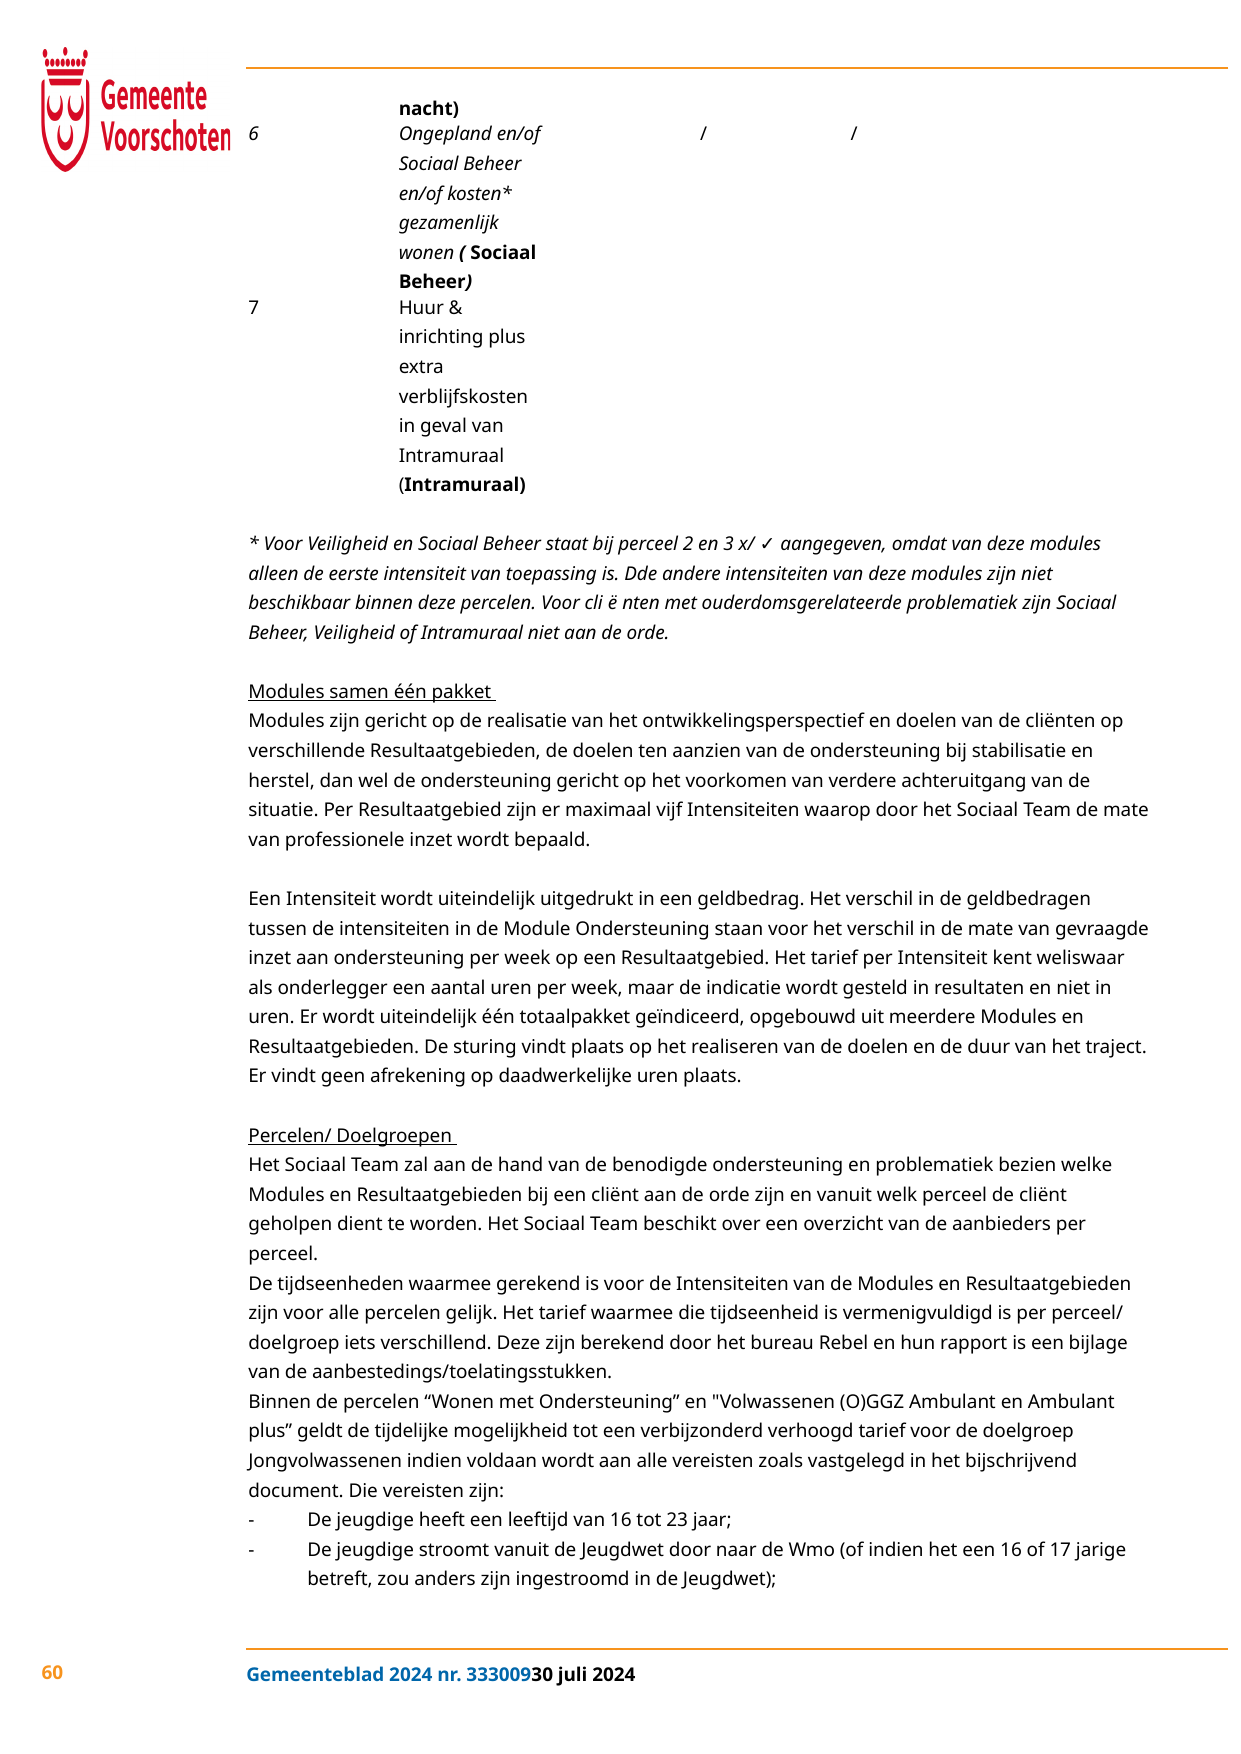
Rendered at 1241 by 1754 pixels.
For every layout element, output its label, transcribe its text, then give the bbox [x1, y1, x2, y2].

table_cell [1001, 95, 1152, 121]
text * Voor Veiligheid en Sociaal Beheer staat bij perceel 2 en 3 x/ ✓ aangegeven, omdat van deze modules alleen de eerste intensiteit van toepassing is. Dde andere intensiteiten van deze modules zijn niet beschikbaar binnen deze percelen. Voor cli ë nten met ouderdomsgerelateerde problematiek zijn Sociaal Beheer, Veiligheid of Intramuraal niet aan de orde. [248, 530, 1152, 645]
table_cell [700, 95, 850, 121]
table_cell [850, 294, 1001, 497]
text De tijdseenheden waarmee gerekend is voor de Intensiteiten van de Modules en Resultaatgebieden zijn voor alle percelen gelijk. Het tarief waarmee die tijdseenheid is vermenigvuldigd is per perceel/ doelgroep iets verschillend. Deze zijn berekend door het bureau Rebel en hun rapport is een bijlage van de aanbestedings/toelatingsstukken. [248, 1270, 1152, 1384]
text Modules zijn gericht op de realisatie van het ontwikkelingsperspectief en doelen van de cliënten op verschillende Resultaatgebieden, de doelen ten aanzien van de ondersteuning bij stabilisatie en herstel, dan wel de ondersteuning gericht op het voorkomen van verdere achteruitgang van de situatie. Per Resultaatgebied zijn er maximaal vijf Intensiteiten waarop door het Sociaal Team de mate van professionele inzet wordt bepaald. [248, 708, 1152, 852]
table_cell [700, 294, 850, 497]
list De jeugdige stroomt vanuit de Jeugdwet door naar de Wmo (of indien het een 16 of 17 jarige betreft, zou anders zijn ingestroomd in de Jeugdwet); [248, 1536, 1152, 1591]
table_cell Huur & inrichting plus extra verblijfskosten in geval van Intramuraal (Intramuraal) [399, 294, 549, 497]
table_cell [248, 95, 398, 121]
table_cell 6 [248, 121, 398, 294]
table_cell [549, 294, 700, 497]
table_cell / [850, 121, 1001, 294]
table_cell [850, 95, 1001, 121]
table_cell Ongepland en/of Sociaal Beheer en/of kosten* gezamenlijk wonen ( Sociaal Beheer) [399, 121, 549, 294]
text Binnen de percelen “Wonen met Ondersteuning” en "Volwassenen (O)GGZ Ambulant en Ambulant plus” geldt de tijdelijke mogelijkheid tot een verbijzonderd verhoogd tarief voor de doelgroep Jongvolwassenen indien voldaan wordt aan alle vereisten zoals vastgelegd in het bijschrijvend document. Die vereisten zijn: [248, 1388, 1152, 1503]
table_cell [549, 121, 700, 294]
table_cell / [700, 121, 850, 294]
text Het Sociaal Team zal aan de hand van de benodigde ondersteuning en problematiek bezien welke Modules en Resultaatgebieden bij een cliënt aan de orde zijn en vanuit welk perceel de cliënt geholpen dient te worden. Het Sociaal Team beschikt over een overzicht van de aanbieders per perceel. [248, 1151, 1152, 1266]
picture [41, 47, 231, 172]
text Modules samen één pakket [248, 678, 1152, 704]
table_cell nacht) [399, 95, 549, 121]
table_cell [1001, 121, 1152, 294]
list De jeugdige heeft een leeftijd van 16 tot 23 jaar; [248, 1506, 1152, 1532]
text Percelen/ Doelgroepen [248, 1122, 1152, 1148]
table_cell [1001, 294, 1152, 497]
table_cell [549, 95, 700, 121]
table_cell 7 [248, 294, 398, 497]
text Een Intensiteit wordt uiteindelijk uitgedrukt in een geldbedrag. Het verschil in de geldbedragen tussen de intensiteiten in de Module Ondersteuning staan voor het verschil in de mate van gevraagde inzet aan ondersteuning per week op een Resultaatgebied. Het tarief per Intensiteit kent weliswaar als onderlegger een aantal uren per week, maar de indicatie wordt gesteld in resultaten en niet in uren. Er wordt uiteindelijk één totaalpakket geïndiceerd, opgebouwd uit meerdere Modules en Resultaatgebieden. De sturing vindt plaats op het realiseren van de doelen en de duur van het traject. Er vindt geen afrekening op daadwerkelijke uren plaats. [248, 885, 1152, 1088]
